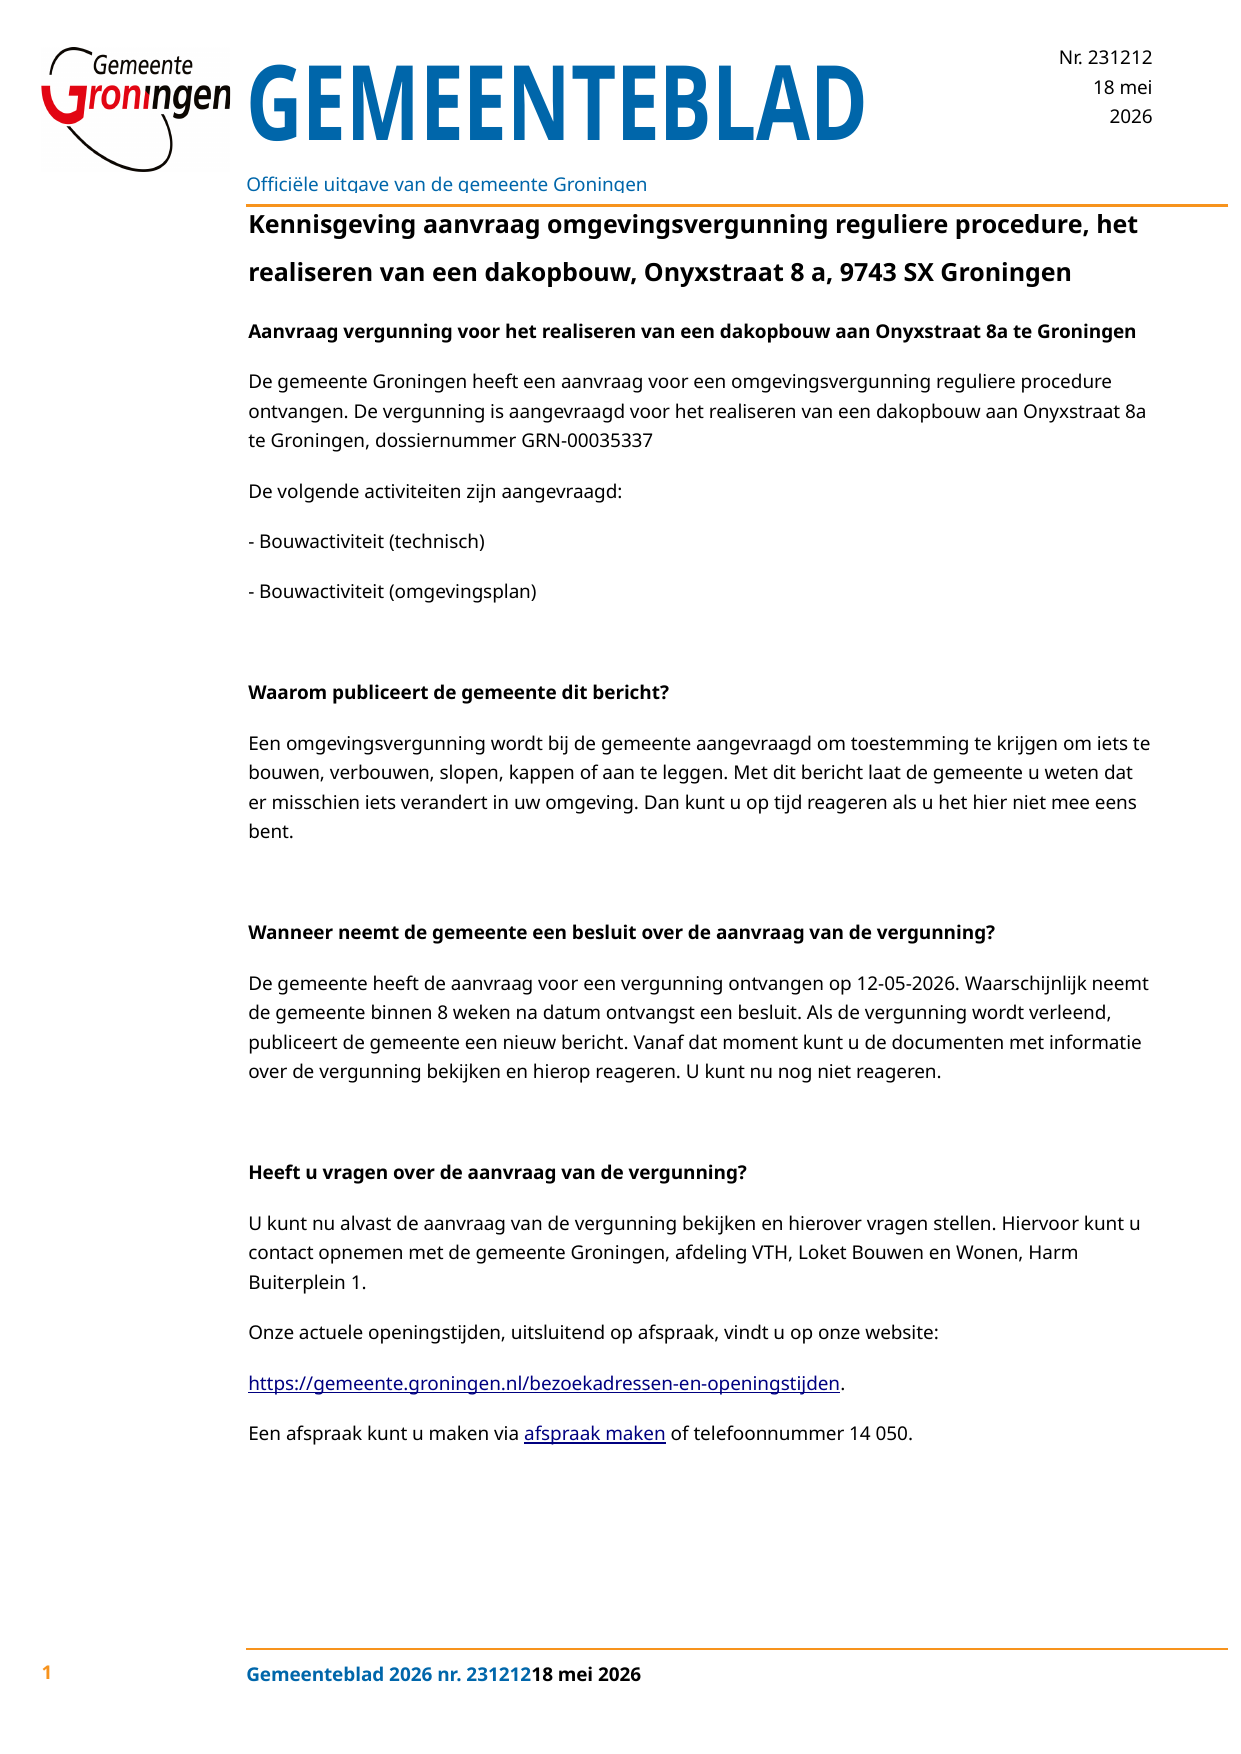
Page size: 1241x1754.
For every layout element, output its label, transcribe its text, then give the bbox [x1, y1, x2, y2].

text De gemeente Groningen heeft een aanvraag voor een omgevingsvergunning reguliere procedure ontvangen. De vergunning is aangevraagd voor het realiseren van een dakopbouw aan Onyxstraat 8a te Groningen, dossiernummer GRN-00035337 [248, 368, 1152, 453]
text - Bouwactiviteit (omgevingsplan) [248, 579, 1152, 604]
text De gemeente heeft de aanvraag voor een vergunning ontvangen op 12-05-2026. Waarschijnlijk neemt de gemeente binnen 8 weken na datum ontvangst een besluit. Als de vergunning wordt verleend, publiceert de gemeente een nieuw bericht. Vanaf dat moment kunt u de documenten met informatie over de vergunning bekijken en hierop reageren. U kunt nu nog niet reageren. [248, 970, 1152, 1084]
text https://gemeente.groningen.nl/bezoekadressen-en-openingstijden. [248, 1370, 1152, 1396]
text - Bouwactiviteit (technisch) [248, 528, 1152, 554]
text Wanneer neemt de gemeente een besluit over de aanvraag van de vergunning? [248, 919, 1152, 945]
text Waarom publiceert de gemeente dit bericht? [248, 679, 1152, 705]
text De volgende activiteiten zijn aangevraagd: [248, 478, 1152, 504]
text Kennisgeving aanvraag omgevingsvergunning reguliere procedure, het realiseren van een dakopbouw, Onyxstraat 8 a, 9743 SX Groningen [248, 207, 1152, 288]
text U kunt nu alvast de aanvraag van de vergunning bekijken en hierover vragen stellen. Hiervoor kunt u contact opnemen met de gemeente Groningen, afdeling VTH, Loket Bouwen en Wonen, Harm Buiterplein 1. [248, 1210, 1152, 1295]
text Een omgevingsvergunning wordt bij de gemeente aangevraagd om toestemming te krijgen om iets te bouwen, verbouwen, slopen, kappen of aan te leggen. Met dit bericht laat de gemeente u weten dat er misschien iets verandert in uw omgeving. Dan kunt u op tijd reageren als u het hier niet mee eens bent. [248, 730, 1152, 844]
text Aanvraag vergunning voor het realiseren van een dakopbouw aan Onyxstraat 8a te Groningen [248, 318, 1152, 344]
picture [41, 47, 231, 172]
text Onze actuele openingstijden, uitsluitend op afspraak, vindt u op onze website: [248, 1319, 1152, 1345]
text Een afspraak kunt u maken via afspraak maken of telefoonnummer 14 050. [248, 1420, 1152, 1446]
text Heeft u vragen over de aanvraag van de vergunning? [248, 1159, 1152, 1185]
